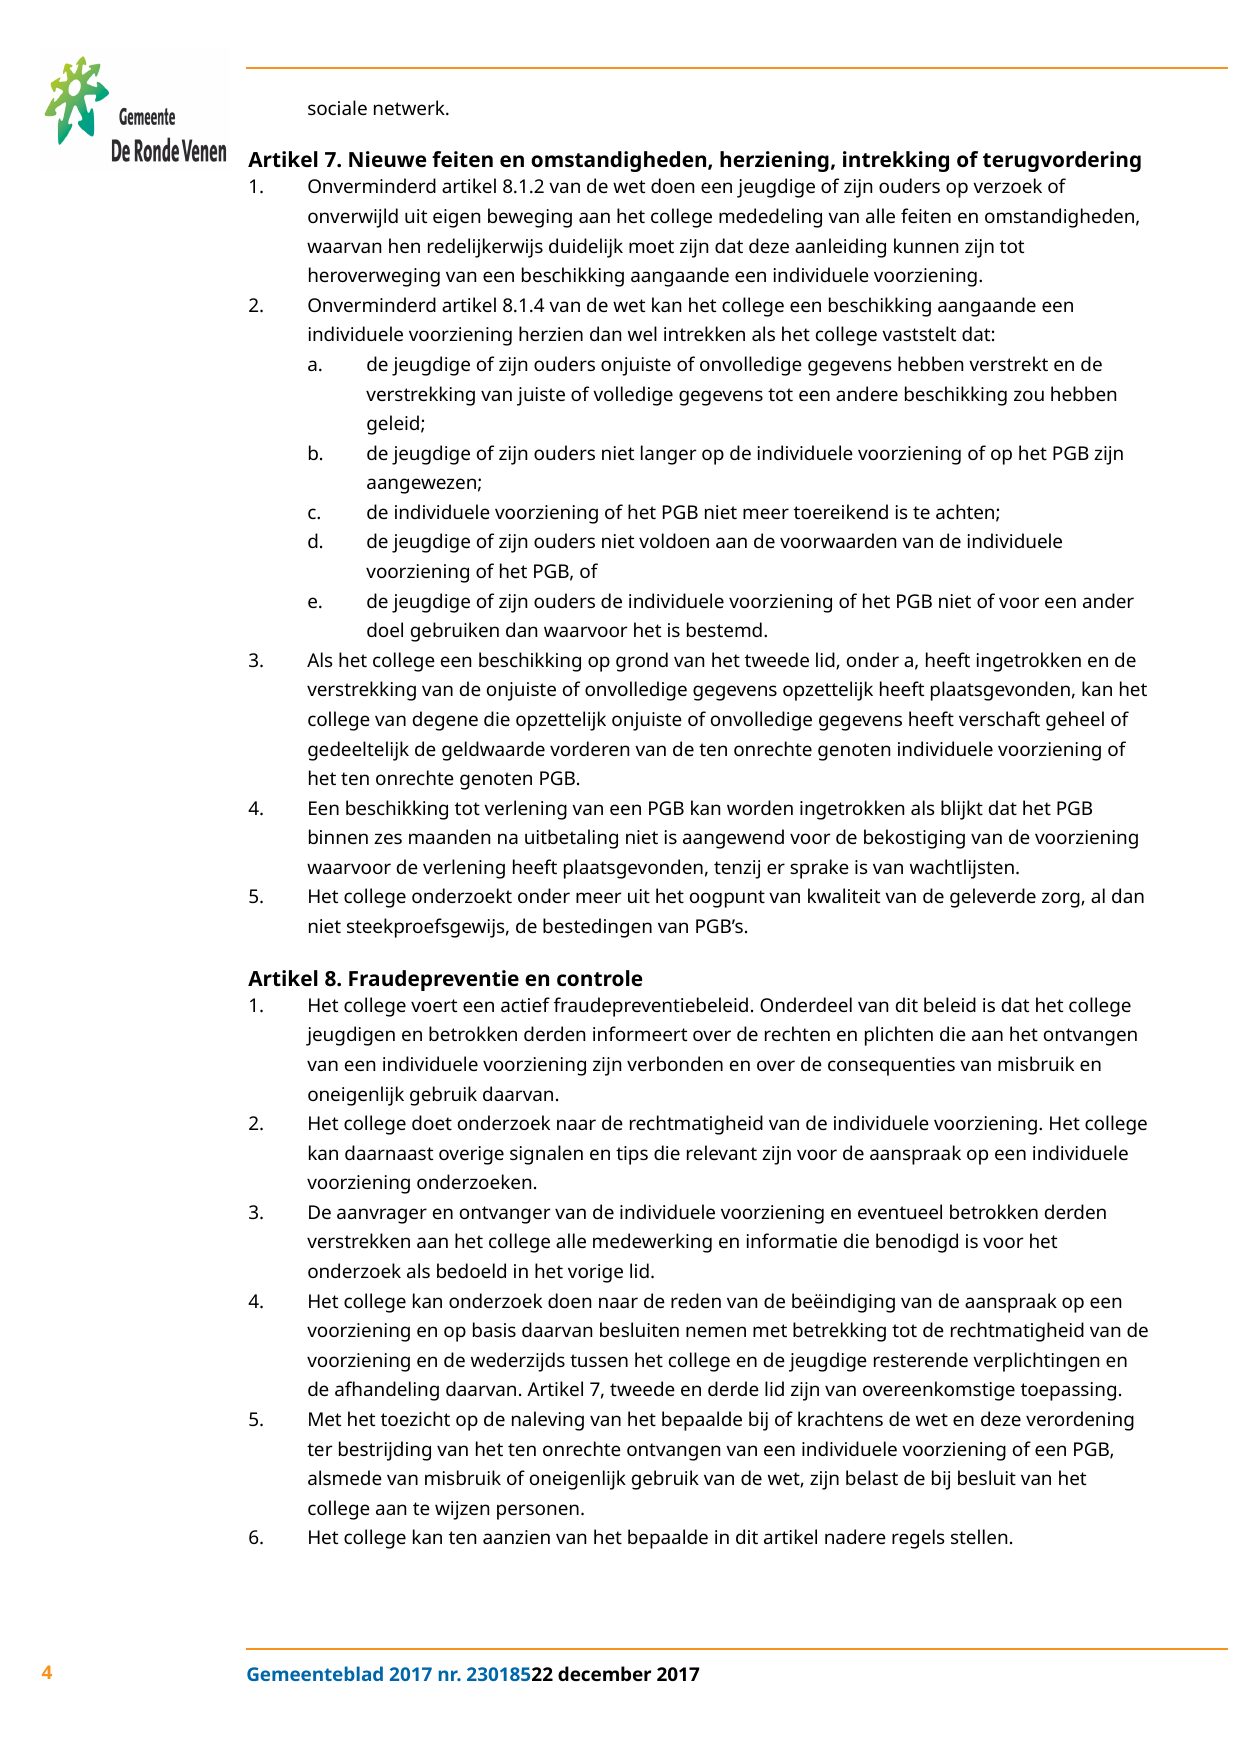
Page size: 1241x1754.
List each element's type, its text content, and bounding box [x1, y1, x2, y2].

list Met het toezicht op de naleving van het bepaalde bij of krachtens de wet en deze verordening ter bestrijding van het ten onrechte ontvangen van een individuele voorziening of een PGB, alsmede van misbruik of oneigenlijk gebruik van de wet, zijn belast de bij besluit van het college aan te wijzen personen. [248, 1406, 1152, 1521]
list de jeugdige of zijn ouders onjuiste of onvolledige gegevens hebben verstrekt en de verstrekking van juiste of volledige gegevens tot een andere beschikking zou hebben geleid; [307, 351, 1152, 436]
list sociale netwerk. [248, 95, 1152, 121]
list Het college kan ten aanzien van het bepaalde in dit artikel nadere regels stellen. [248, 1524, 1152, 1550]
list Het college doet onderzoek naar de rechtmatigheid van de individuele voorziening. Het college kan daarnaast overige signalen en tips die relevant zijn voor de aanspraak op een individuele voorziening onderzoeken. [248, 1110, 1152, 1195]
text Artikel 7. Nieuwe feiten en omstandigheden, herziening, intrekking of terugvordering [248, 145, 1152, 174]
list Onverminderd artikel 8.1.4 van de wet kan het college een beschikking aangaande een individuele voorziening herzien dan wel intrekken als het college vaststelt dat: [248, 292, 1152, 347]
list de jeugdige of zijn ouders niet voldoen aan de voorwaarden van de individuele voorziening of het PGB, of [307, 529, 1152, 584]
list de individuele voorziening of het PGB niet meer toereikend is te achten; [307, 499, 1152, 525]
list de jeugdige of zijn ouders niet langer op de individuele voorziening of op het PGB zijn aangewezen; [307, 440, 1152, 495]
list Het college voert een actief fraudepreventiebeleid. Onderdeel van dit beleid is dat het college jeugdigen en betrokken derden informeert over de rechten en plichten die aan het ontvangen van een individuele voorziening zijn verbonden en over de consequenties van misbruik en oneigenlijk gebruik daarvan. [248, 992, 1152, 1107]
list Het college onderzoekt onder meer uit het oogpunt van kwaliteit van de geleverde zorg, al dan niet steekproefsgewijs, de bestedingen van PGB’s. [248, 884, 1152, 939]
list Als het college een beschikking op grond van het tweede lid, onder a, heeft ingetrokken en de verstrekking van de onjuiste of onvolledige gegevens opzettelijk heeft plaatsgevonden, kan het college van degene die opzettelijk onjuiste of onvolledige gegevens heeft verschaft geheel of gedeeltelijk de geldwaarde vorderen van de ten onrechte genoten individuele voorziening of het ten onrechte genoten PGB. [248, 647, 1152, 791]
list Onverminderd artikel 8.1.2 van de wet doen een jeugdige of zijn ouders op verzoek of onverwijld uit eigen beweging aan het college mededeling van alle feiten en omstandigheden, waarvan hen redelijkerwijs duidelijk moet zijn dat deze aanleiding kunnen zijn tot heroverweging van een beschikking aangaande een individuele voorziening. [248, 174, 1152, 288]
list de jeugdige of zijn ouders de individuele voorziening of het PGB niet of voor een ander doel gebruiken dan waarvoor het is bestemd. [307, 588, 1152, 643]
list Het college kan onderzoek doen naar de reden van de beëindiging van de aanspraak op een voorziening en op basis daarvan besluiten nemen met betrekking tot de rechtmatigheid van de voorziening en de wederzijds tussen het college en de jeugdige resterende verplichtingen en de afhandeling daarvan. Artikel 7, tweede en derde lid zijn van overeenkomstige toepassing. [248, 1288, 1152, 1402]
list Een beschikking tot verlening van een PGB kan worden ingetrokken als blijkt dat het PGB binnen zes maanden na uitbetaling niet is aangewend voor de bekostiging van de voorziening waarvoor de verlening heeft plaatsgevonden, tenzij er sprake is van wachtlijsten. [248, 795, 1152, 880]
text Artikel 8. Fraudepreventie en controle [248, 964, 1152, 992]
picture [41, 47, 231, 172]
list De aanvrager en ontvanger van de individuele voorziening en eventueel betrokken derden verstrekken aan het college alle medewerking en informatie die benodigd is voor het onderzoek als bedoeld in het vorige lid. [248, 1199, 1152, 1284]
